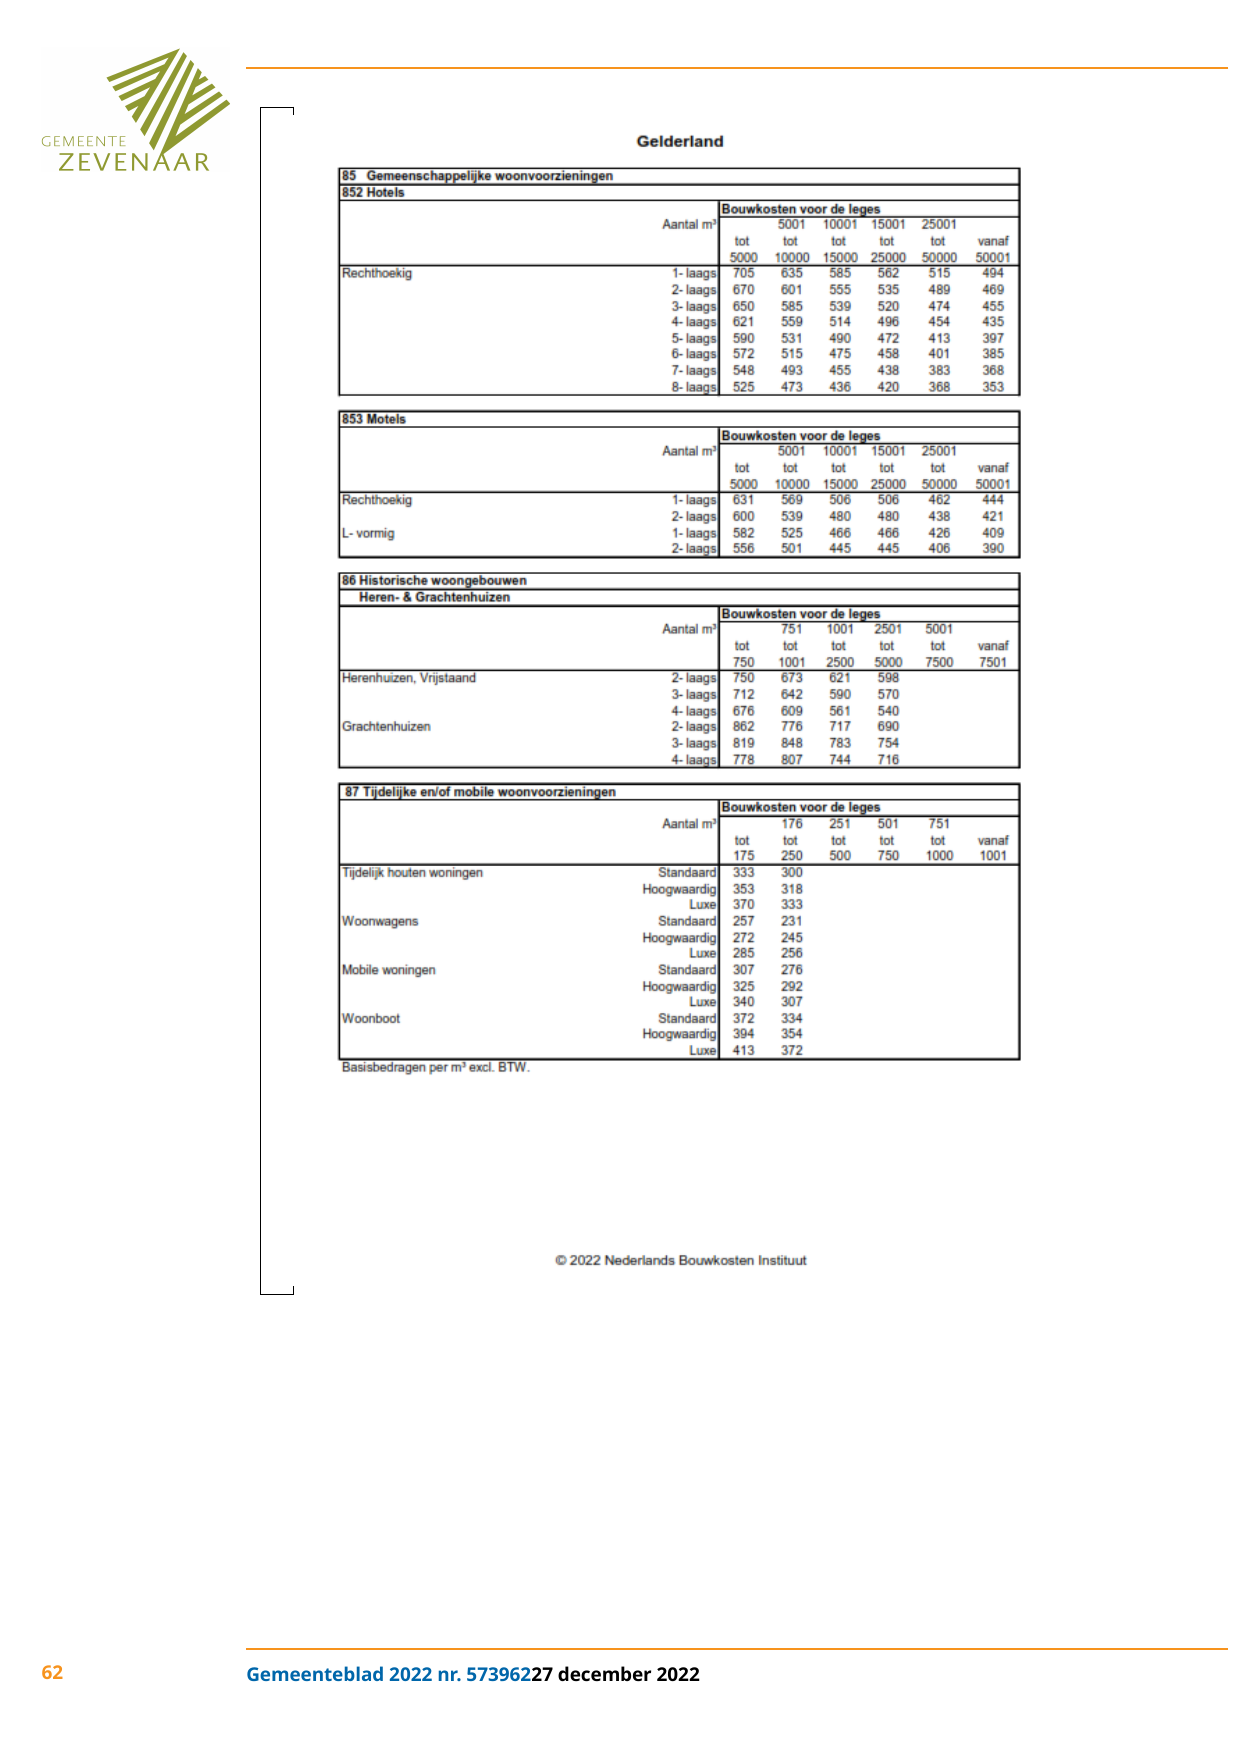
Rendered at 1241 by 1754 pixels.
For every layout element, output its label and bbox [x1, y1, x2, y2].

picture [41, 47, 231, 172]
picture [268, 115, 1096, 1286]
